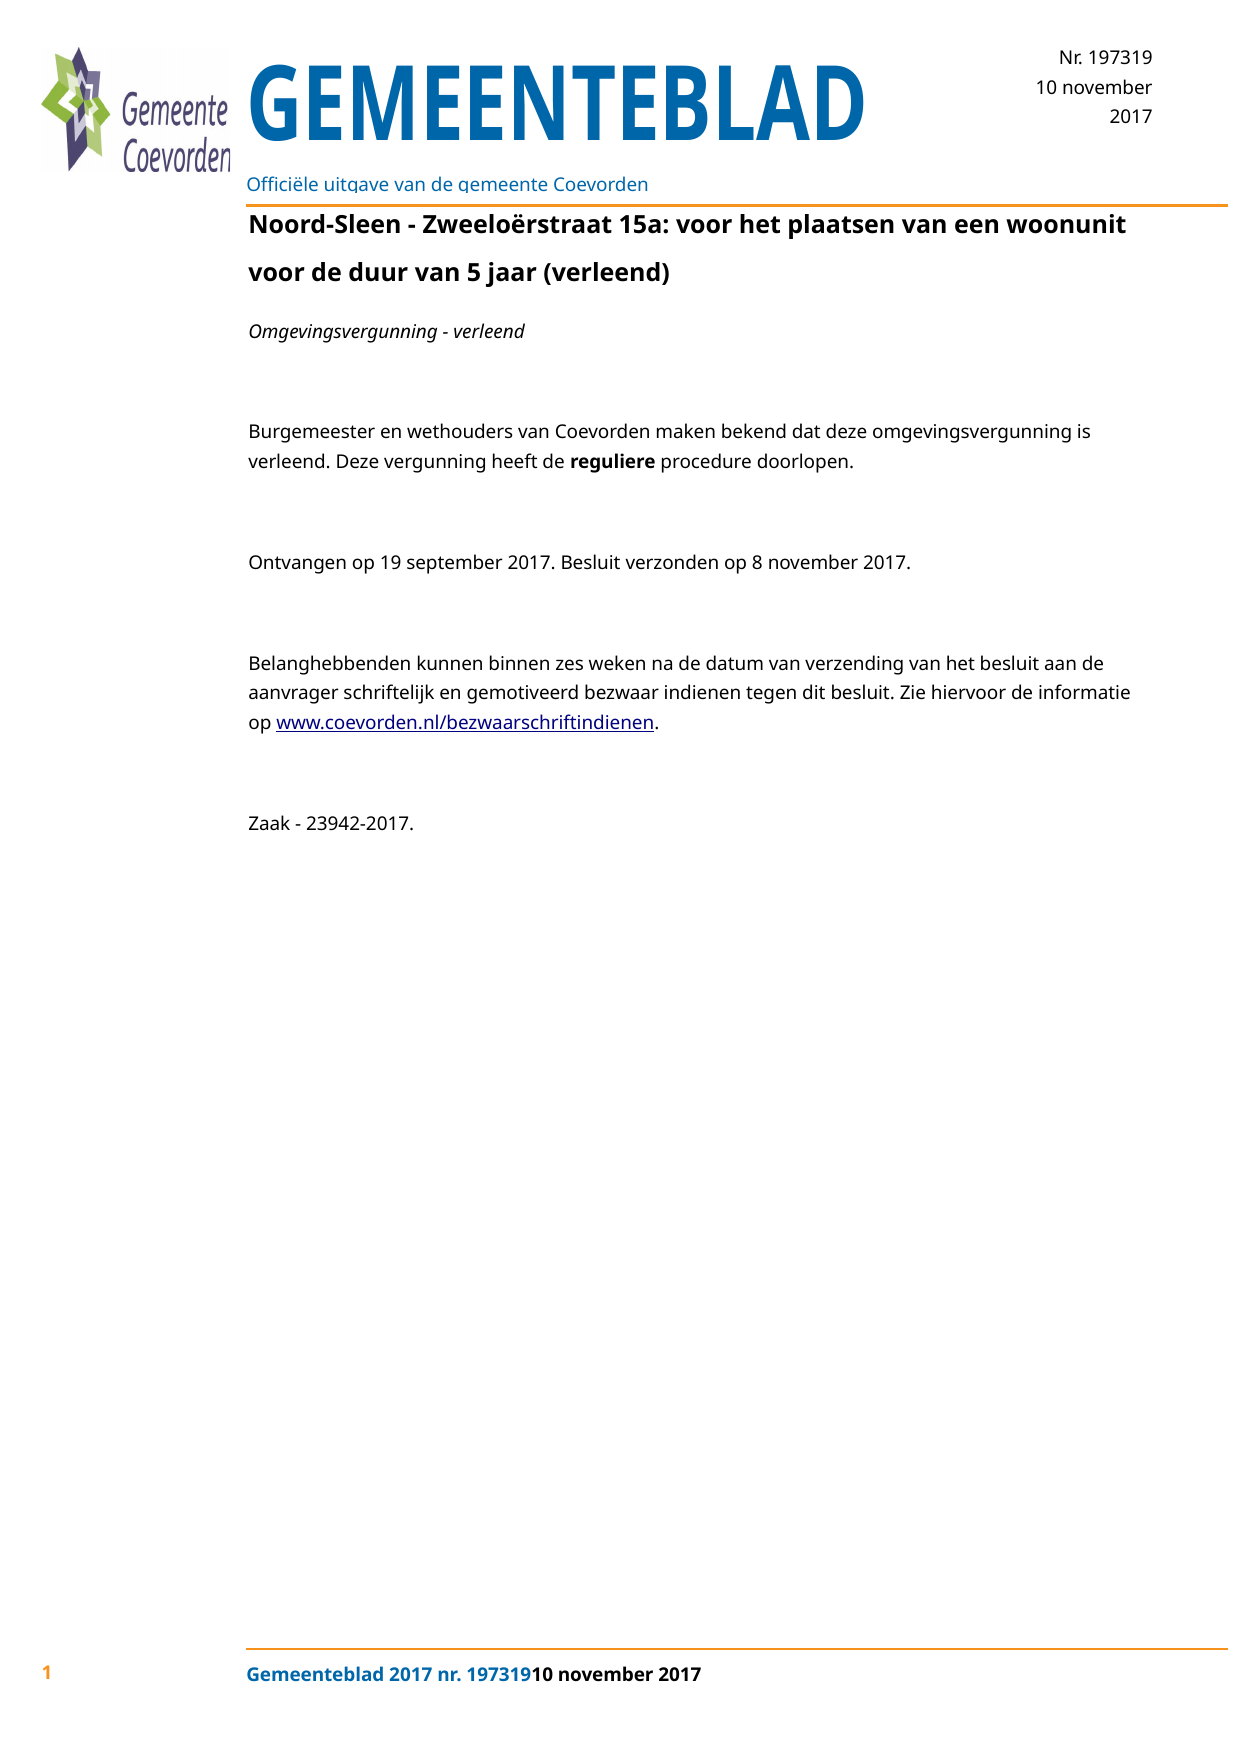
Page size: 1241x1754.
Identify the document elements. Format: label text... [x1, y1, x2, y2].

text Noord-Sleen - Zweeloërstraat 15a: voor het plaatsen van een woonunit voor de duur van 5 jaar (verleend) [248, 207, 1152, 288]
text Omgevingsvergunning - verleend [248, 318, 1152, 344]
text Ontvangen op 19 september 2017. Besluit verzonden op 8 november 2017. [248, 549, 1152, 575]
text Belanghebbenden kunnen binnen zes weken na de datum van verzending van het besluit aan de aanvrager schriftelijk en gemotiveerd bezwaar indienen tegen dit besluit. Zie hiervoor de informatie op www.coevorden.nl/bezwaarschriftindienen. [248, 650, 1152, 735]
picture [41, 47, 231, 172]
text Zaak - 23942-2017. [248, 810, 1152, 836]
text Burgemeester en wethouders van Coevorden maken bekend dat deze omgevingsvergunning is verleend. Deze vergunning heeft de reguliere procedure doorlopen. [248, 419, 1152, 474]
